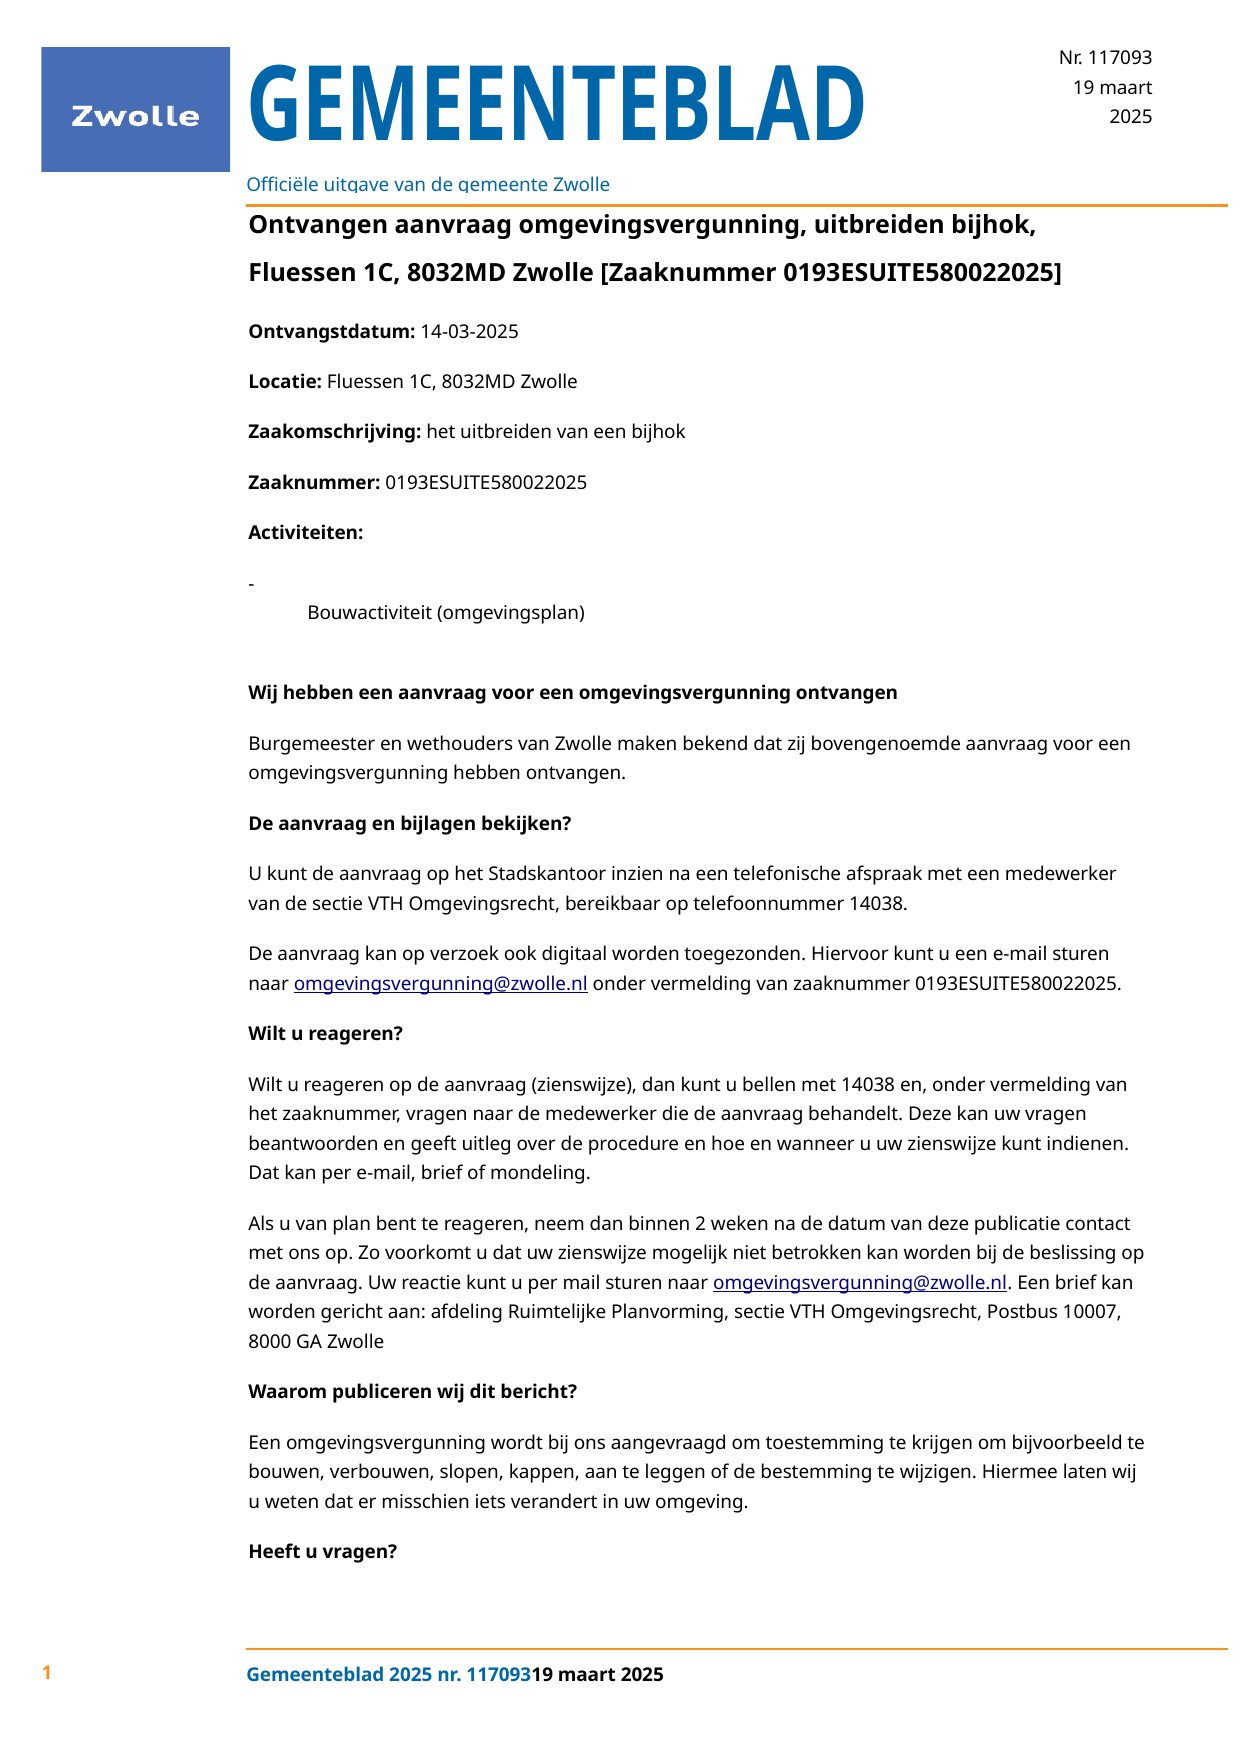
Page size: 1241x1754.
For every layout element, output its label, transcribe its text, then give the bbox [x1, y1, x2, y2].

text De aanvraag en bijlagen bekijken? [248, 810, 1152, 836]
list Bouwactiviteit (omgevingsplan) [248, 599, 1152, 625]
text Locatie: Fluessen 1C, 8032MD Zwolle [248, 368, 1152, 394]
picture [41, 47, 231, 172]
text Heeft u vragen? [248, 1539, 1152, 1564]
text Ontvangstdatum: 14-03-2025 [248, 318, 1152, 344]
text Ontvangen aanvraag omgevingsvergunning, uitbreiden bijhok, Fluessen 1C, 8032MD Zwolle [Zaaknummer 0193ESUITE580022025] [248, 207, 1152, 288]
text Burgemeester en wethouders van Zwolle maken bekend dat zij bovengenoemde aanvraag voor een omgevingsvergunning hebben ontvangen. [248, 730, 1152, 785]
text U kunt de aanvraag op het Stadskantoor inzien na een telefonische afspraak met een medewerker van de sectie VTH Omgevingsrecht, bereikbaar op telefoonnummer 14038. [248, 860, 1152, 916]
text Wilt u reageren op de aanvraag (zienswijze), dan kunt u bellen met 14038 en, onder vermelding van het zaaknummer, vragen naar de medewerker die de aanvraag behandelt. Deze kan uw vragen beantwoorden en geeft uitleg over de procedure en hoe en wanneer u uw zienswijze kunt indienen. Dat kan per e-mail, brief of mondeling. [248, 1071, 1152, 1185]
text Als u van plan bent te reageren, neem dan binnen 2 weken na de datum van deze publicatie contact met ons op. Zo voorkomt u dat uw zienswijze mogelijk niet betrokken kan worden bij de beslissing op de aanvraag. Uw reactie kunt u per mail sturen naar omgevingsvergunning@zwolle.nl. Een brief kan worden gericht aan: afdeling Ruimtelijke Planvorming, sectie VTH Omgevingsrecht, Postbus 10007, 8000 GA Zwolle [248, 1210, 1152, 1354]
text De aanvraag kan op verzoek ook digitaal worden toegezonden. Hiervoor kunt u een e-mail sturen naar omgevingsvergunning@zwolle.nl onder vermelding van zaaknummer 0193ESUITE580022025. [248, 940, 1152, 996]
text Activiteiten: [248, 519, 1152, 545]
text Een omgevingsvergunning wordt bij ons aangevraagd om toestemming te krijgen om bijvoorbeeld te bouwen, verbouwen, slopen, kappen, aan te leggen of de bestemming te wijzigen. Hiermee laten wij u weten dat er misschien iets verandert in uw omgeving. [248, 1429, 1152, 1514]
text Zaakomschrijving: het uitbreiden van een bijhok [248, 419, 1152, 444]
text Waarom publiceren wij dit bericht? [248, 1379, 1152, 1404]
text Zaaknummer: 0193ESUITE580022025 [248, 469, 1152, 495]
text Wij hebben een aanvraag voor een omgevingsvergunning ontvangen [248, 679, 1152, 705]
text Wilt u reageren? [248, 1020, 1152, 1046]
